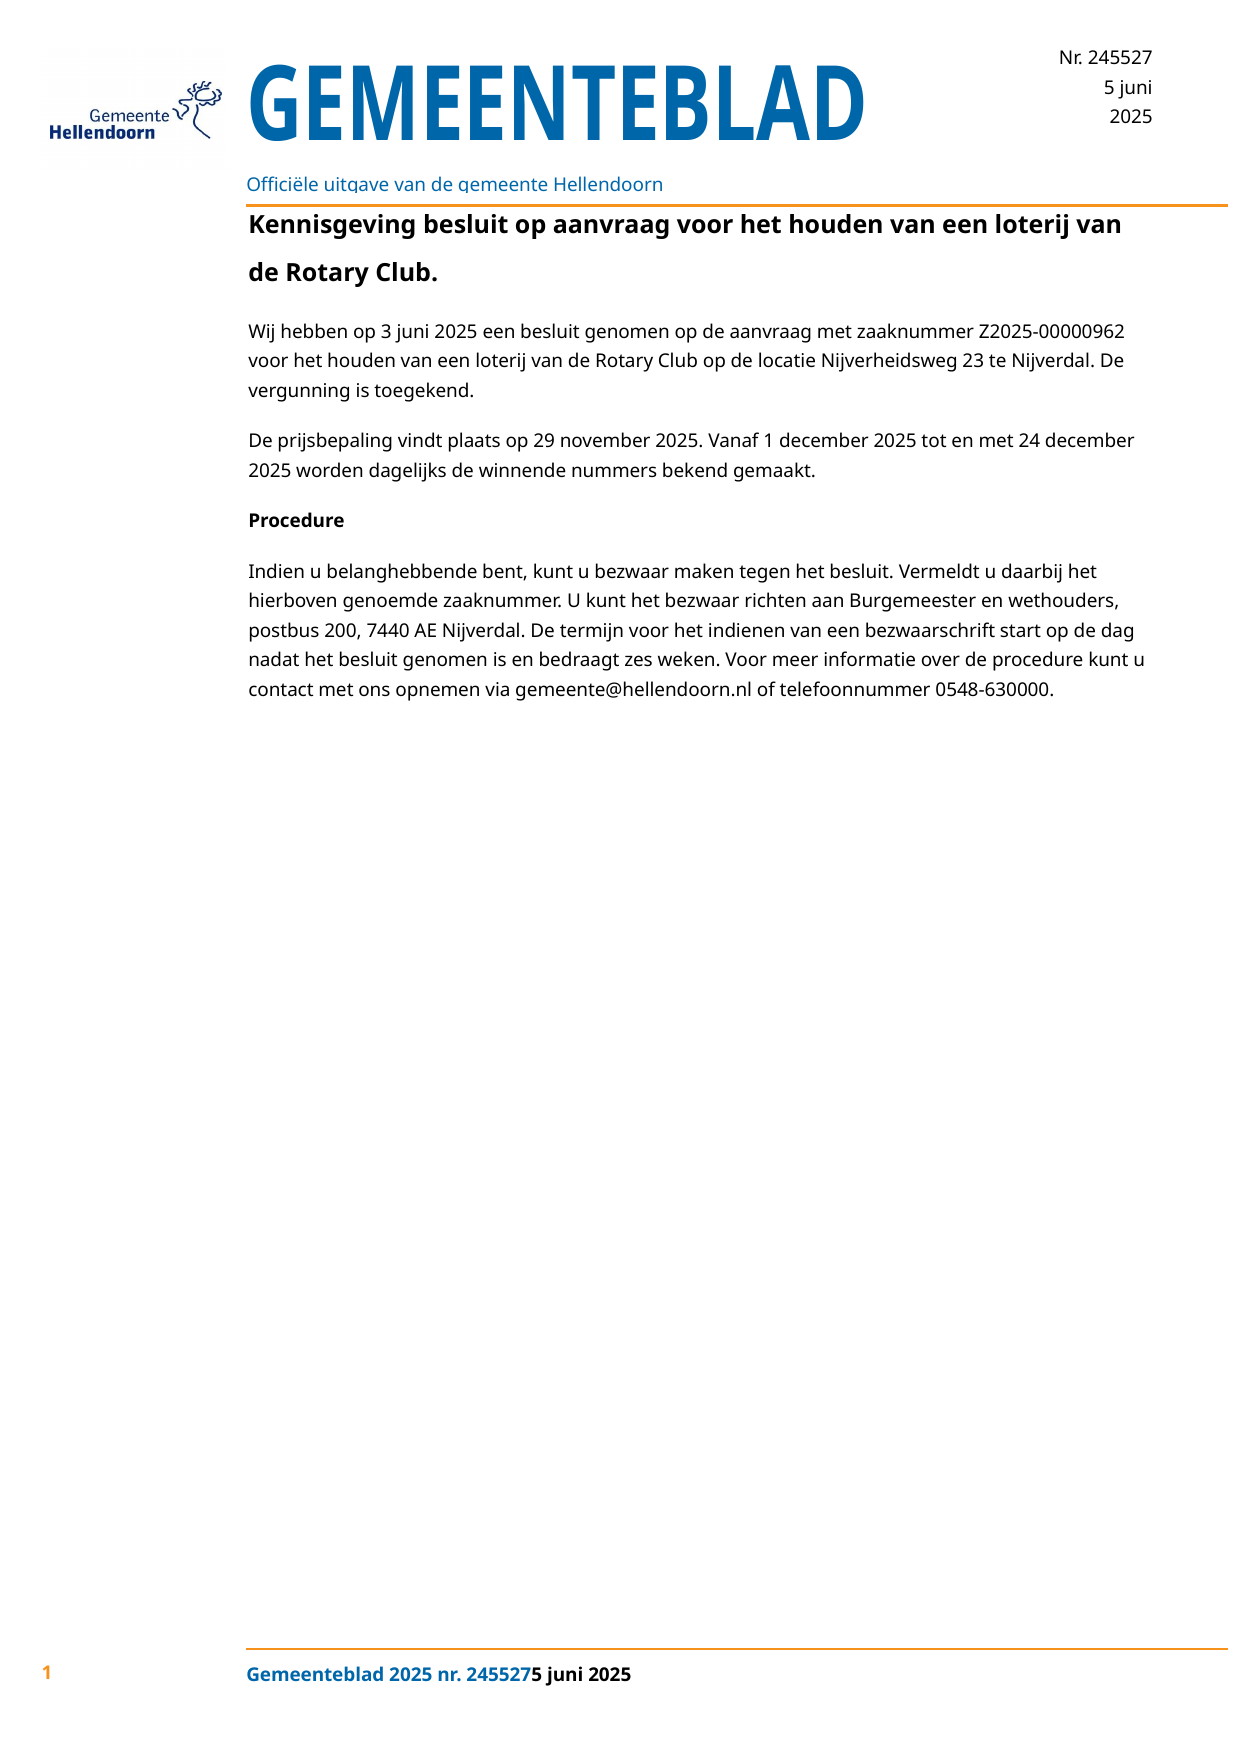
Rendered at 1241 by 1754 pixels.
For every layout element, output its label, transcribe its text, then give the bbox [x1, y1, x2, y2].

text Wij hebben op 3 juni 2025 een besluit genomen op de aanvraag met zaaknummer Z2025-00000962 voor het houden van een loterij van de Rotary Club op de locatie Nijverheidsweg 23 te Nijverdal. De vergunning is toegekend. [248, 318, 1152, 403]
text Indien u belanghebbende bent, kunt u bezwaar maken tegen het besluit. Vermeldt u daarbij het hierboven genoemde zaaknummer. U kunt het bezwaar richten aan Burgemeester en wethouders, postbus 200, 7440 AE Nijverdal. De termijn voor het indienen van een bezwaarschrift start op de dag nadat het besluit genomen is en bedraagt zes weken. Voor meer informatie over de procedure kunt u contact met ons opnemen via gemeente@hellendoorn.nl of telefoonnummer 0548-630000. [248, 558, 1152, 702]
text De prijsbepaling vindt plaats op 29 november 2025. Vanaf 1 december 2025 tot en met 24 december 2025 worden dagelijks de winnende nummers bekend gemaakt. [248, 427, 1152, 483]
picture [41, 47, 231, 172]
text Procedure [248, 507, 1152, 533]
text Kennisgeving besluit op aanvraag voor het houden van een loterij van de Rotary Club. [248, 207, 1152, 288]
